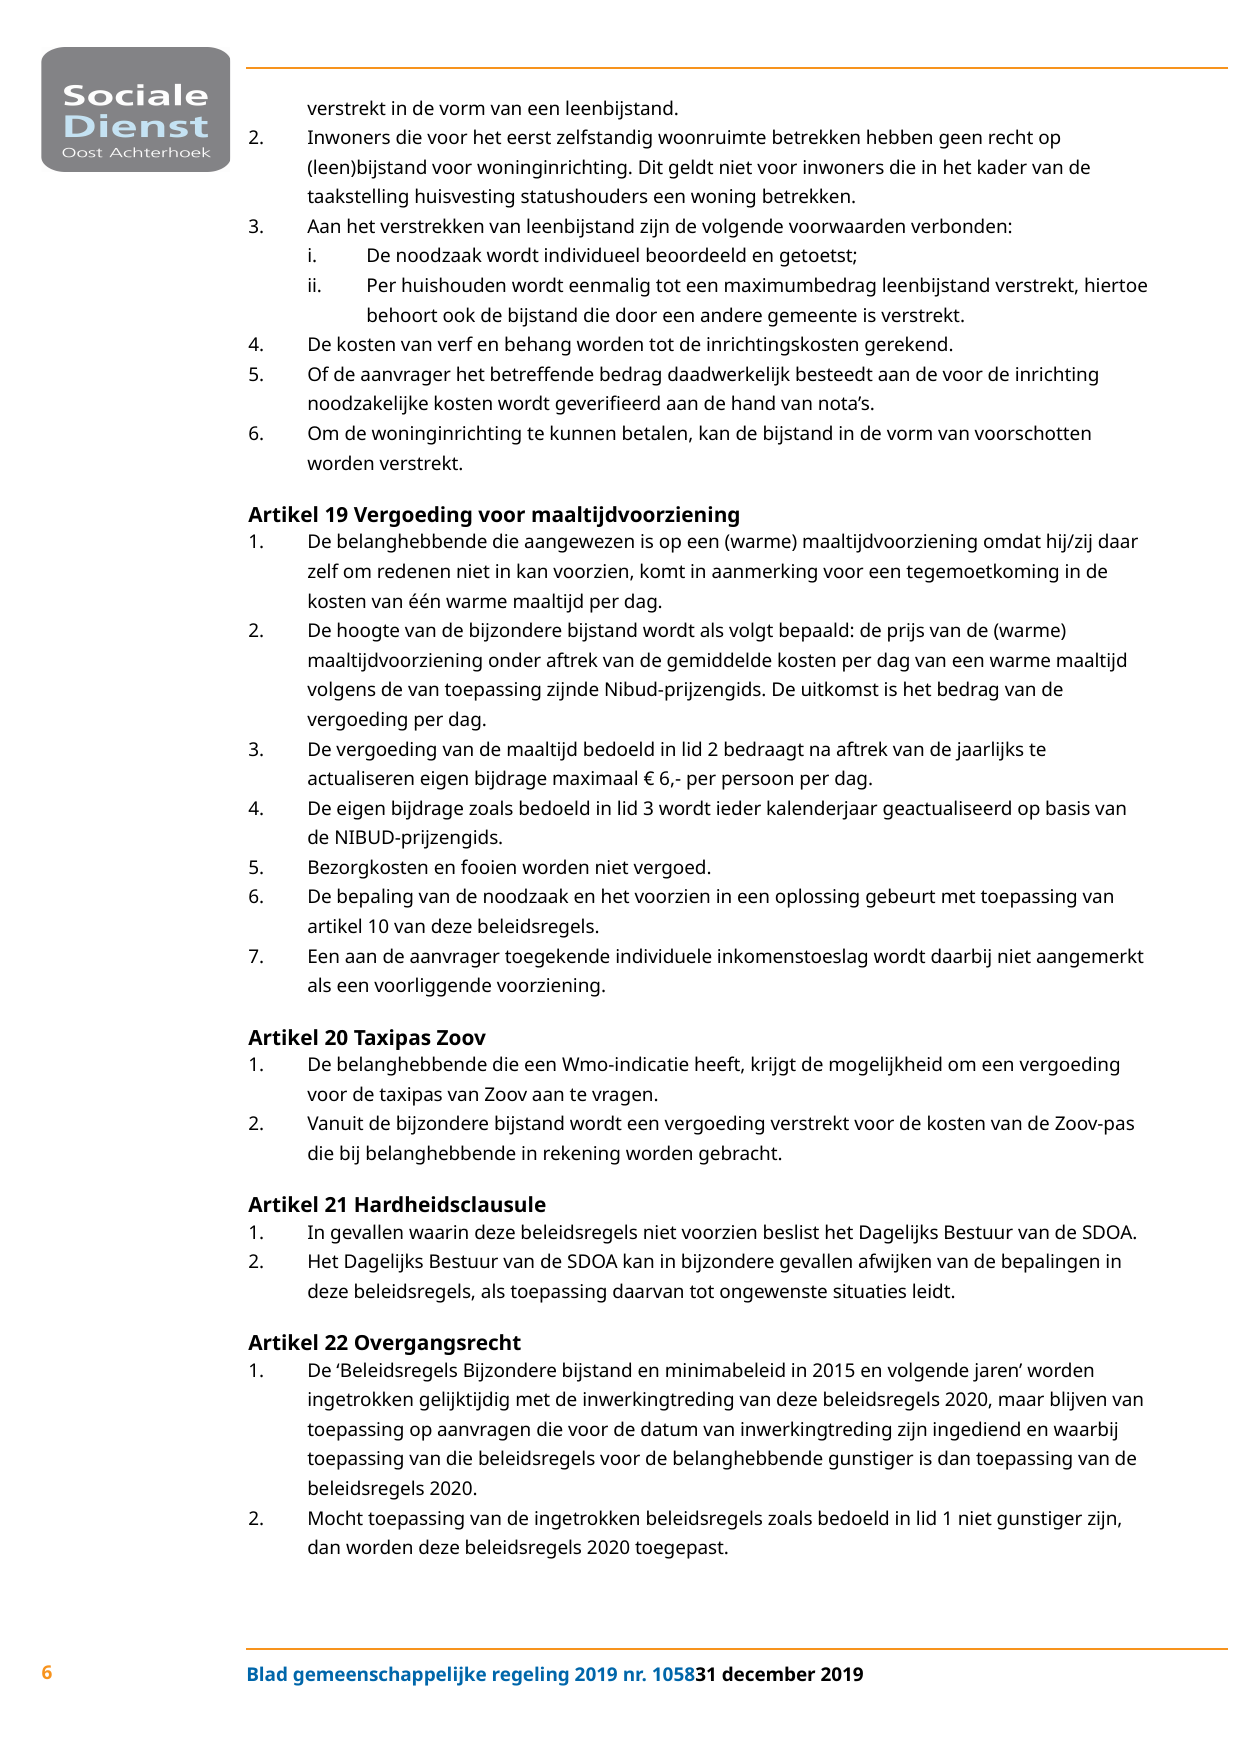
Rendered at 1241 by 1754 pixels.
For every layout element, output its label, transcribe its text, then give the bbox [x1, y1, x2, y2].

list verstrekt in de vorm van een leenbijstand. [248, 95, 1152, 121]
list De noodzaak wordt individueel beoordeeld en getoetst; [307, 243, 1152, 268]
list De ‘Beleidsregels Bijzondere bijstand en minimabeleid in 2015 en volgende jaren’ worden ingetrokken gelijktijdig met de inwerkingtreding van deze beleidsregels 2020, maar blijven van toepassing op aanvragen die voor de datum van inwerkingtreding zijn ingediend en waarbij toepassing van die beleidsregels voor de belanghebbende gunstiger is dan toepassing van de beleidsregels 2020. [248, 1357, 1152, 1501]
text Artikel 20 Taxipas Zoov [248, 1023, 1152, 1051]
list Een aan de aanvrager toegekende individuele inkomenstoeslag wordt daarbij niet aangemerkt als een voorliggende voorziening. [248, 943, 1152, 998]
list Bezorgkosten en fooien worden niet vergoed. [248, 854, 1152, 880]
list De eigen bijdrage zoals bedoeld in lid 3 wordt ieder kalenderjaar geactualiseerd op basis van de NIBUD-prijzengids. [248, 795, 1152, 850]
list Het Dagelijks Bestuur van de SDOA kan in bijzondere gevallen afwijken van de bepalingen in deze beleidsregels, als toepassing daarvan tot ongewenste situaties leidt. [248, 1248, 1152, 1304]
text Artikel 22 Overgangsrecht [248, 1328, 1152, 1357]
text Artikel 19 Vergoeding voor maaltijdvoorziening [248, 500, 1152, 529]
list Mocht toepassing van de ingetrokken beleidsregels zoals bedoeld in lid 1 niet gunstiger zijn, dan worden deze beleidsregels 2020 toegepast. [248, 1505, 1152, 1560]
list De vergoeding van de maaltijd bedoeld in lid 2 bedraagt na aftrek van de jaarlijks te actualiseren eigen bijdrage maximaal € 6,- per persoon per dag. [248, 736, 1152, 791]
list In gevallen waarin deze beleidsregels niet voorzien beslist het Dagelijks Bestuur van de SDOA. [248, 1219, 1152, 1244]
picture [41, 47, 231, 172]
list De belanghebbende die een Wmo-indicatie heeft, krijgt de mogelijkheid om een vergoeding voor de taxipas van Zoov aan te vragen. [248, 1051, 1152, 1107]
list Aan het verstrekken van leenbijstand zijn de volgende voorwaarden verbonden: [248, 213, 1152, 239]
text Artikel 21 Hardheidsclausule [248, 1190, 1152, 1219]
list Vanuit de bijzondere bijstand wordt een vergoeding verstrekt voor de kosten van de Zoov-pas die bij belanghebbende in rekening worden gebracht. [248, 1110, 1152, 1166]
list Om de woninginrichting te kunnen betalen, kan de bijstand in de vorm van voorschotten worden verstrekt. [248, 420, 1152, 476]
list Of de aanvrager het betreffende bedrag daadwerkelijk besteedt aan de voor de inrichting noodzakelijke kosten wordt geverifieerd aan de hand van nota’s. [248, 361, 1152, 416]
list De belanghebbende die aangewezen is op een (warme) maaltijdvoorziening omdat hij/zij daar zelf om redenen niet in kan voorzien, komt in aanmerking voor een tegemoetkoming in de kosten van één warme maaltijd per dag. [248, 529, 1152, 613]
list Per huishouden wordt eenmalig tot een maximumbedrag leenbijstand verstrekt, hiertoe behoort ook de bijstand die door een andere gemeente is verstrekt. [307, 272, 1152, 328]
list Inwoners die voor het eerst zelfstandig woonruimte betrekken hebben geen recht op (leen)bijstand voor woninginrichting. Dit geldt niet voor inwoners die in het kader van de taakstelling huisvesting statushouders een woning betrekken. [248, 124, 1152, 209]
list De hoogte van de bijzondere bijstand wordt als volgt bepaald: de prijs van de (warme) maaltijdvoorziening onder aftrek van de gemiddelde kosten per dag van een warme maaltijd volgens de van toepassing zijnde Nibud-prijzengids. De uitkomst is het bedrag van de vergoeding per dag. [248, 617, 1152, 732]
list De kosten van verf en behang worden tot de inrichtingskosten gerekend. [248, 331, 1152, 357]
list De bepaling van de noodzaak en het voorzien in een oplossing gebeurt met toepassing van artikel 10 van deze beleidsregels. [248, 884, 1152, 939]
